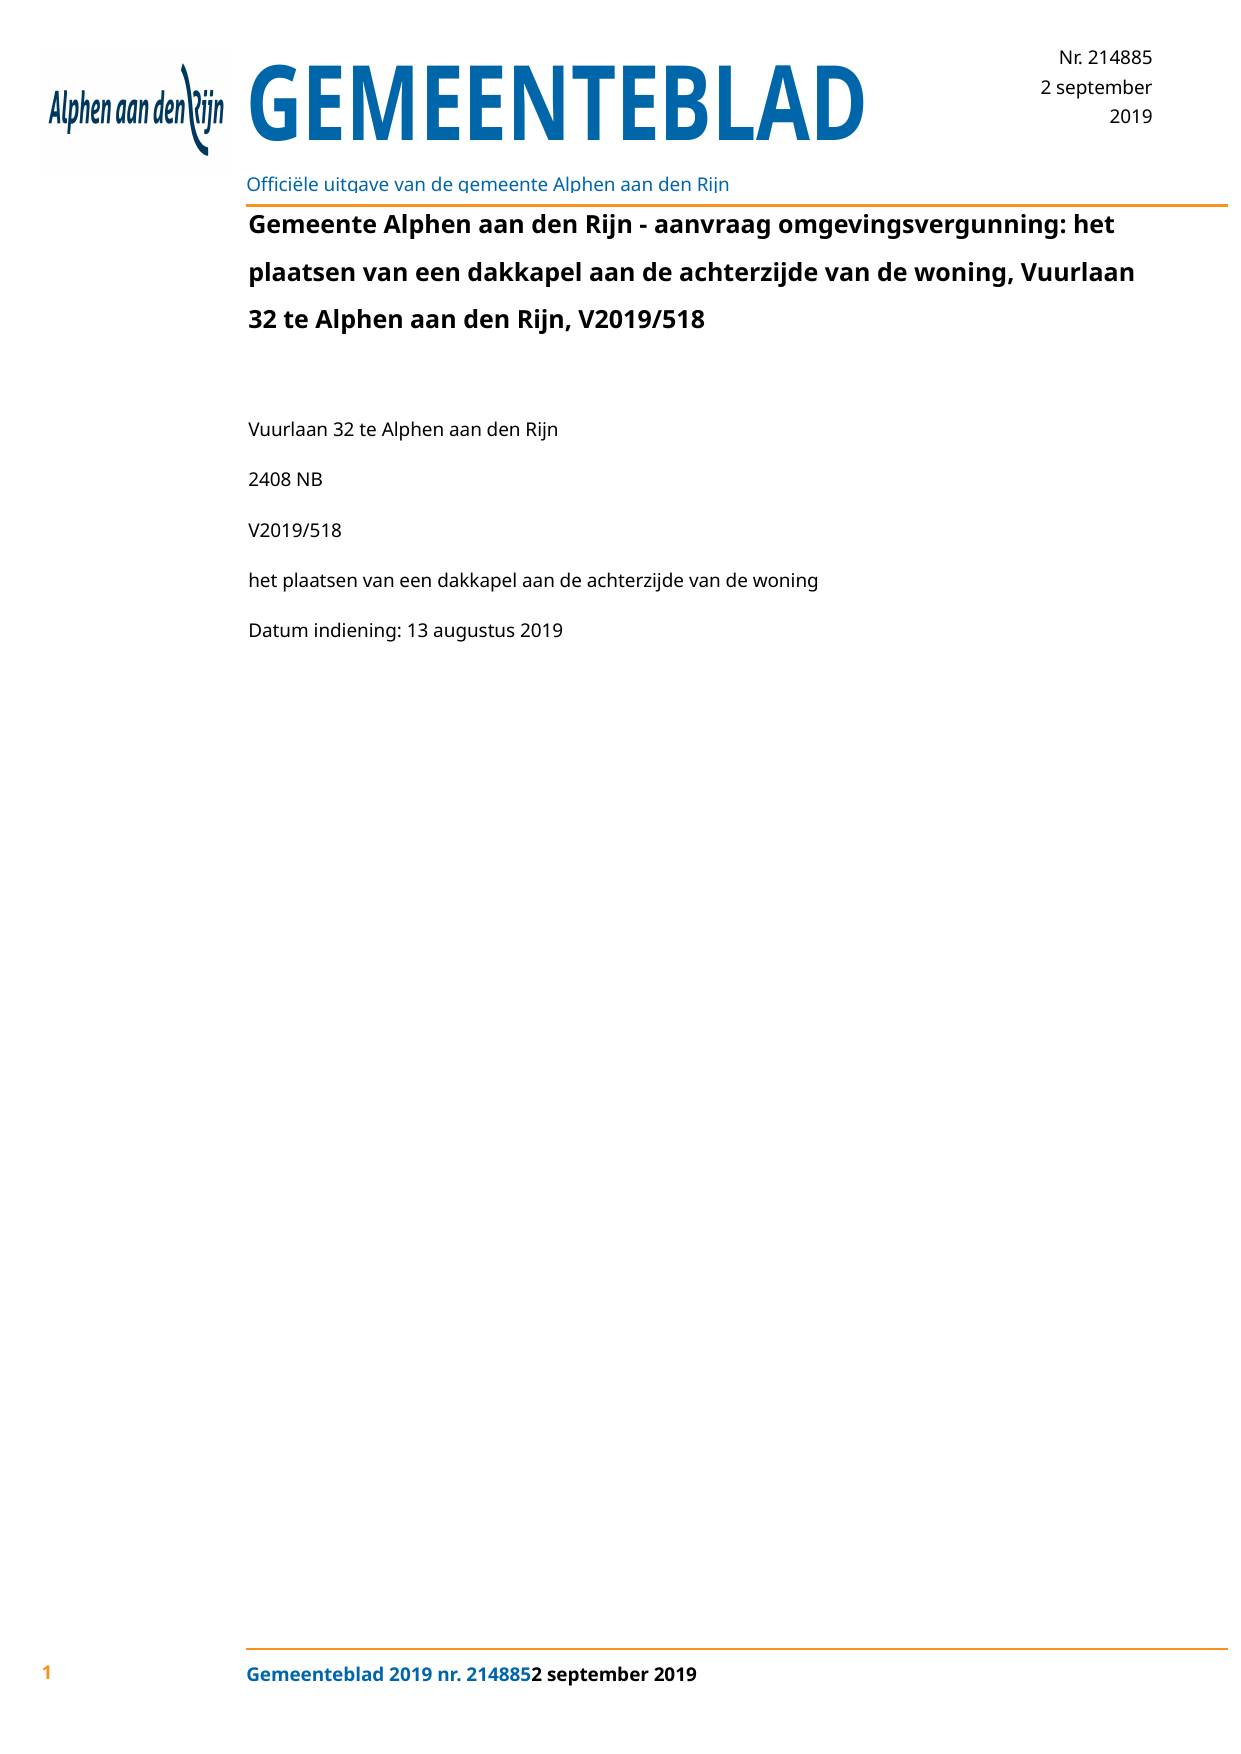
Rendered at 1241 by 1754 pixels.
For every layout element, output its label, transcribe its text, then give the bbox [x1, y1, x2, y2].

text Gemeente Alphen aan den Rijn - aanvraag omgevingsvergunning: het plaatsen van een dakkapel aan de achterzijde van de woning, Vuurlaan 32 te Alphen aan den Rijn, V2019/518 [248, 207, 1152, 336]
text 2408 NB [248, 466, 1152, 492]
text Datum indiening: 13 augustus 2019 [248, 618, 1152, 643]
text V2019/518 [248, 517, 1152, 542]
picture [41, 47, 231, 172]
text Vuurlaan 32 te Alphen aan den Rijn [248, 416, 1152, 442]
text het plaatsen van een dakkapel aan de achterzijde van de woning [248, 567, 1152, 593]
